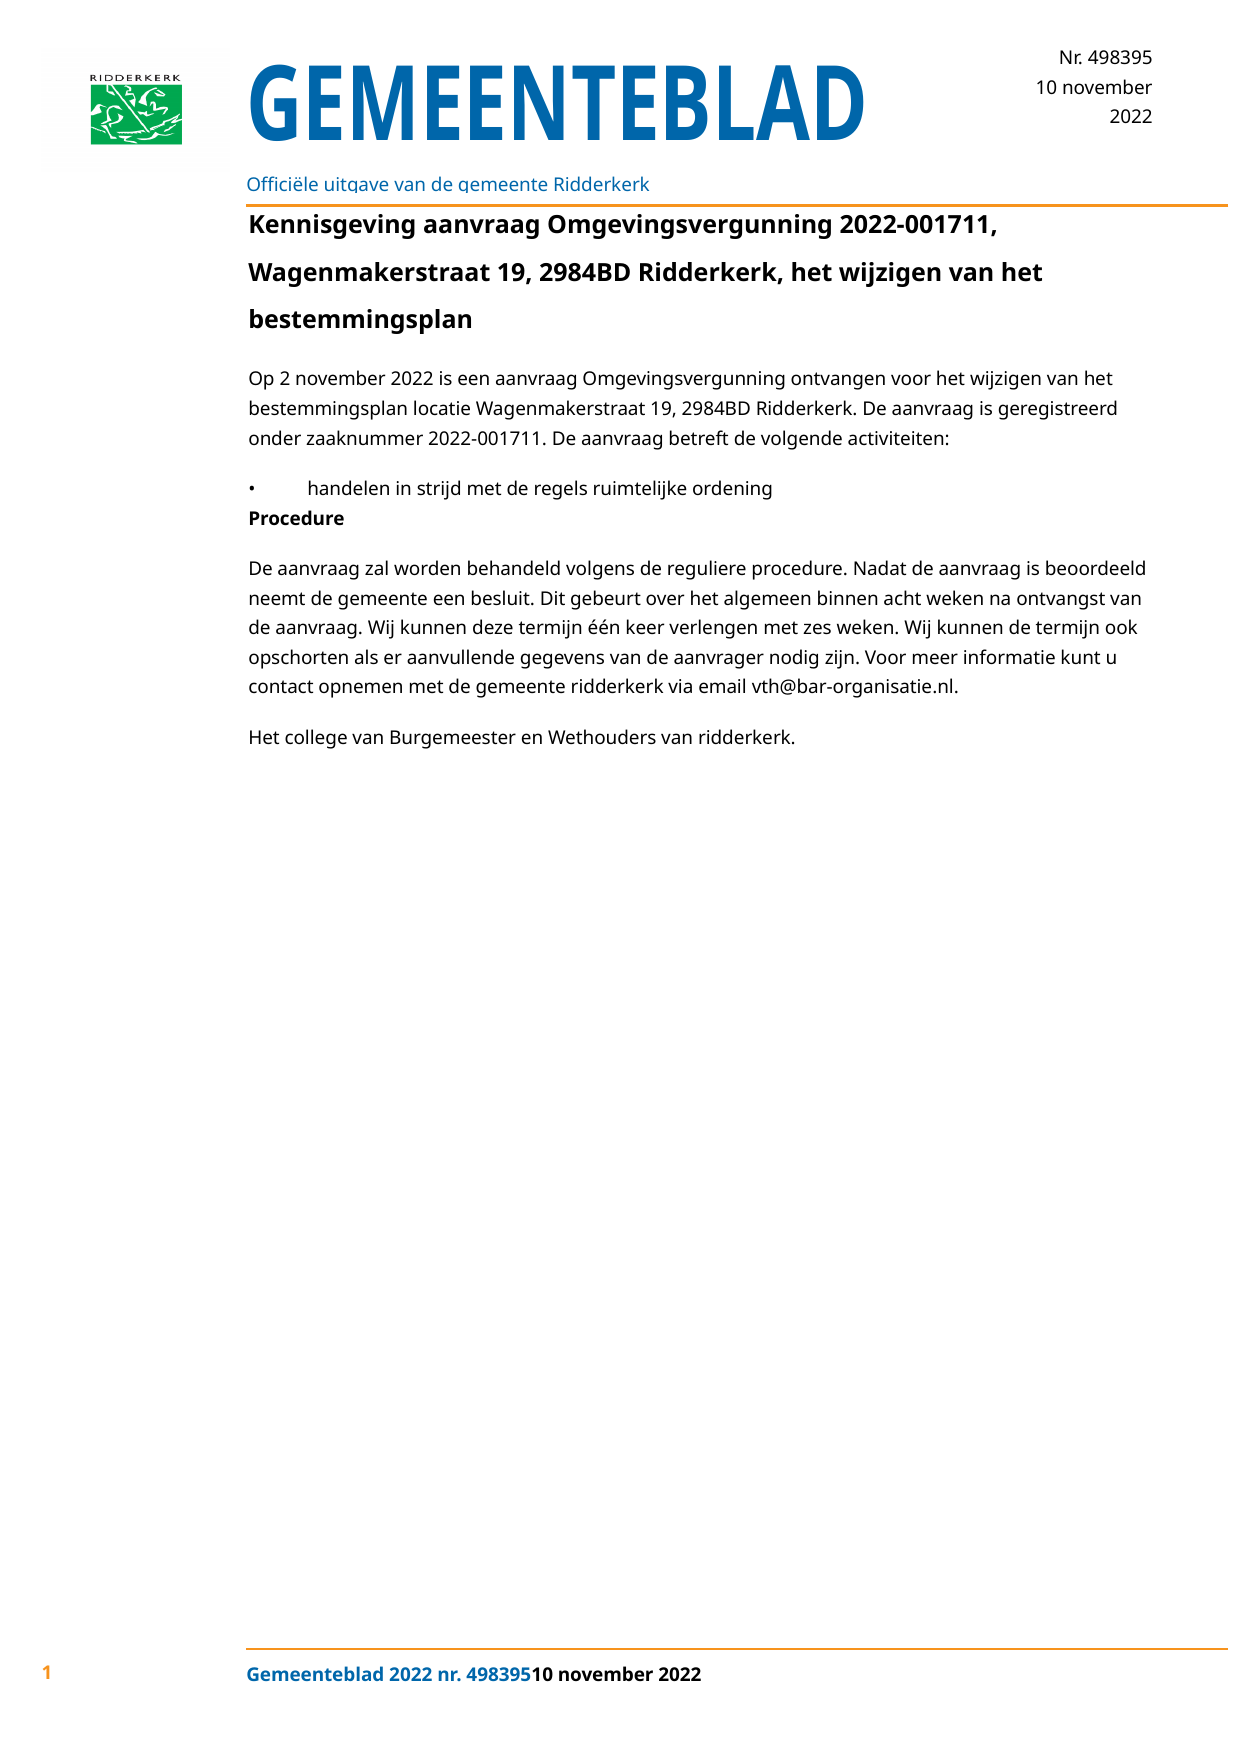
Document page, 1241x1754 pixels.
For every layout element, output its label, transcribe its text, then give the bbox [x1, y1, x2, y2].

list handelen in strijd met de regels ruimtelijke ordening [248, 475, 1152, 501]
text De aanvraag zal worden behandeld volgens de reguliere procedure. Nadat de aanvraag is beoordeeld neemt de gemeente een besluit. Dit gebeurt over het algemeen binnen acht weken na ontvangst van de aanvraag. Wij kunnen deze termijn één keer verlengen met zes weken. Wij kunnen de termijn ook opschorten als er aanvullende gegevens van de aanvrager nodig zijn. Voor meer informatie kunt u contact opnemen met de gemeente ridderkerk via email vth@bar-organisatie.nl. [248, 555, 1152, 699]
text Op 2 november 2022 is een aanvraag Omgevingsvergunning ontvangen voor het wijzigen van het bestemmingsplan locatie Wagenmakerstraat 19, 2984BD Ridderkerk. De aanvraag is geregistreerd onder zaaknummer 2022-001711. De aanvraag betreft de volgende activiteiten: [248, 366, 1152, 450]
text Het college van Burgemeester en Wethouders van ridderkerk. [248, 724, 1152, 749]
text Procedure [248, 505, 1152, 530]
text Kennisgeving aanvraag Omgevingsvergunning 2022-001711, Wagenmakerstraat 19, 2984BD Ridderkerk, het wijzigen van het bestemmingsplan [248, 207, 1152, 336]
picture [41, 47, 231, 172]
